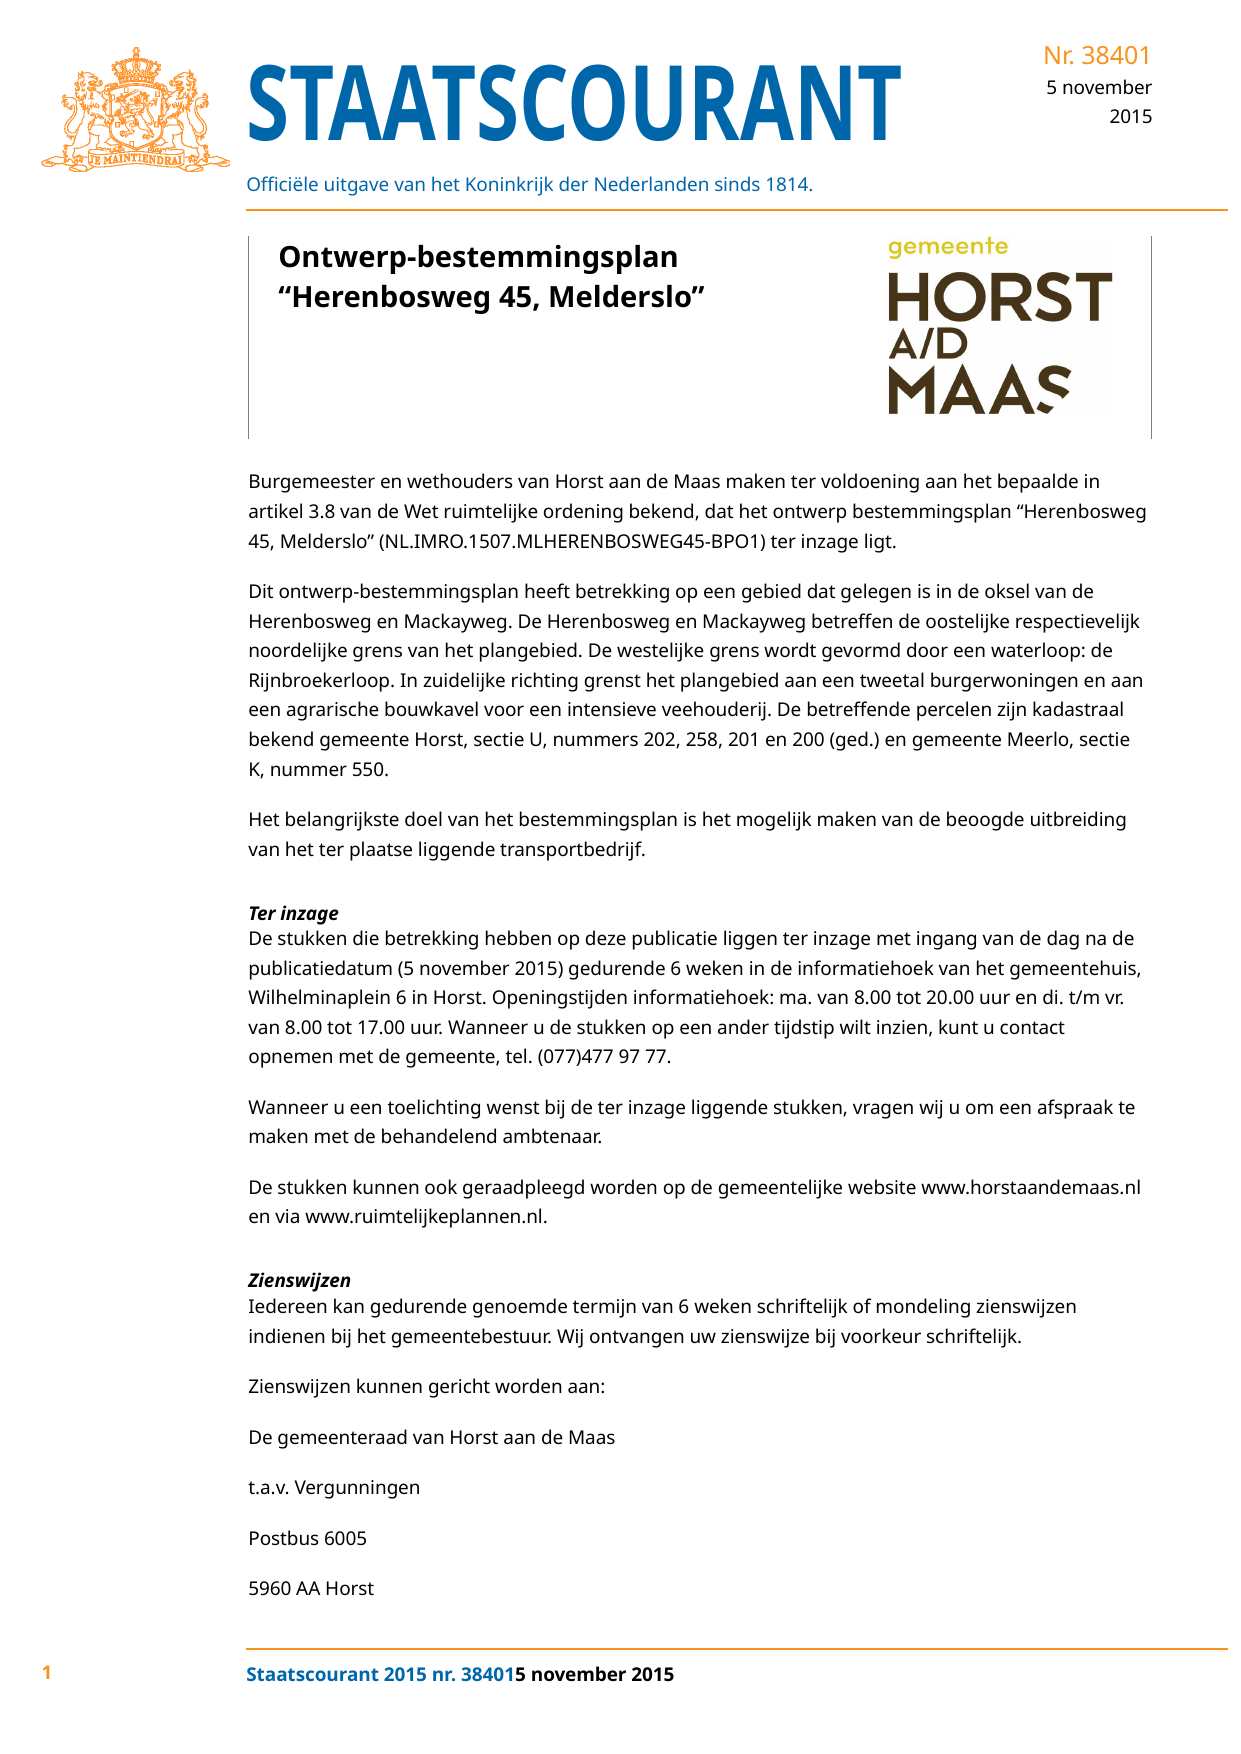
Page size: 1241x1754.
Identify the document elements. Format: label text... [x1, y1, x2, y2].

text Zienswijzen [248, 1268, 1152, 1293]
picture [41, 47, 231, 172]
text Burgemeester en wethouders van Horst aan de Maas maken ter voldoening aan het bepaalde in artikel 3.8 van de Wet ruimtelijke ordening bekend, dat het ontwerp bestemmingsplan “Herenbosweg 45, Melderslo” (NL.IMRO.1507.MLHERENBOSWEG45-BPO1) ter inzage ligt. [248, 469, 1152, 553]
picture [888, 236, 1113, 414]
text Dit ontwerp-bestemmingsplan heeft betrekking op een gebied dat gelegen is in de oksel van de Herenbosweg en Mackayweg. De Herenbosweg en Mackayweg betreffen de oostelijke respectievelijk noordelijke grens van het plangebied. De westelijke grens wordt gevormd door een waterloop: de Rijnbroekerloop. In zuidelijke richting grenst het plangebied aan een tweetal burgerwoningen en aan een agrarische bouwkavel voor een intensieve veehouderij. De betreffende percelen zijn kadastraal bekend gemeente Horst, sectie U, nummers 202, 258, 201 en 200 (ged.) en gemeente Meerlo, sectie K, nummer 550. [248, 578, 1152, 781]
table_header [850, 236, 888, 413]
text Postbus 6005 [248, 1525, 1152, 1550]
text 5960 AA Horst [248, 1575, 1152, 1601]
text Iedereen kan gedurende genoemde termijn van 6 weken schriftelijk of mondeling zienswijzen indienen bij het gemeentebestuur. Wij ontvangen uw zienswijze bij voorkeur schriftelijk. [248, 1293, 1152, 1349]
text De stukken kunnen ook geraadpleegd worden op de gemeentelijke website www.horstaandemaas.nl en via www.ruimtelijkeplannen.nl. [248, 1174, 1152, 1229]
text Het belangrijkste doel van het bestemmingsplan is het mogelijk maken van de beoogde uitbreiding van het ter plaatse liggende transportbedrijf. [248, 806, 1152, 861]
text Ter inzage [248, 900, 1152, 925]
text t.a.v. Vergunningen [248, 1474, 1152, 1500]
table_header [1113, 236, 1151, 413]
text De gemeenteraad van Horst aan de Maas [248, 1424, 1152, 1449]
text De stukken die betrekking hebben op deze publicatie liggen ter inzage met ingang van de dag na de publicatiedatum (5 november 2015) gedurende 6 weken in de informatiehoek van het gemeentehuis, Wilhelminaplein 6 in Horst. Openingstijden informatiehoek: ma. van 8.00 tot 20.00 uur en di. t/m vr. van 8.00 tot 17.00 uur. Wanneer u de stukken op een ander tijdstip wilt inzien, kunt u contact opnemen met de gemeente, tel. (077)477 97 77. [248, 925, 1152, 1069]
table_header Ontwerp-bestemmingsplan “Herenbosweg 45, Melderslo” [249, 236, 850, 439]
text Zienswijzen kunnen gericht worden aan: [248, 1373, 1152, 1399]
table_header [850, 414, 1151, 439]
text Wanneer u een toelichting wenst bij de ter inzage liggende stukken, vragen wij u om een afspraak te maken met de behandelend ambtenaar. [248, 1094, 1152, 1149]
